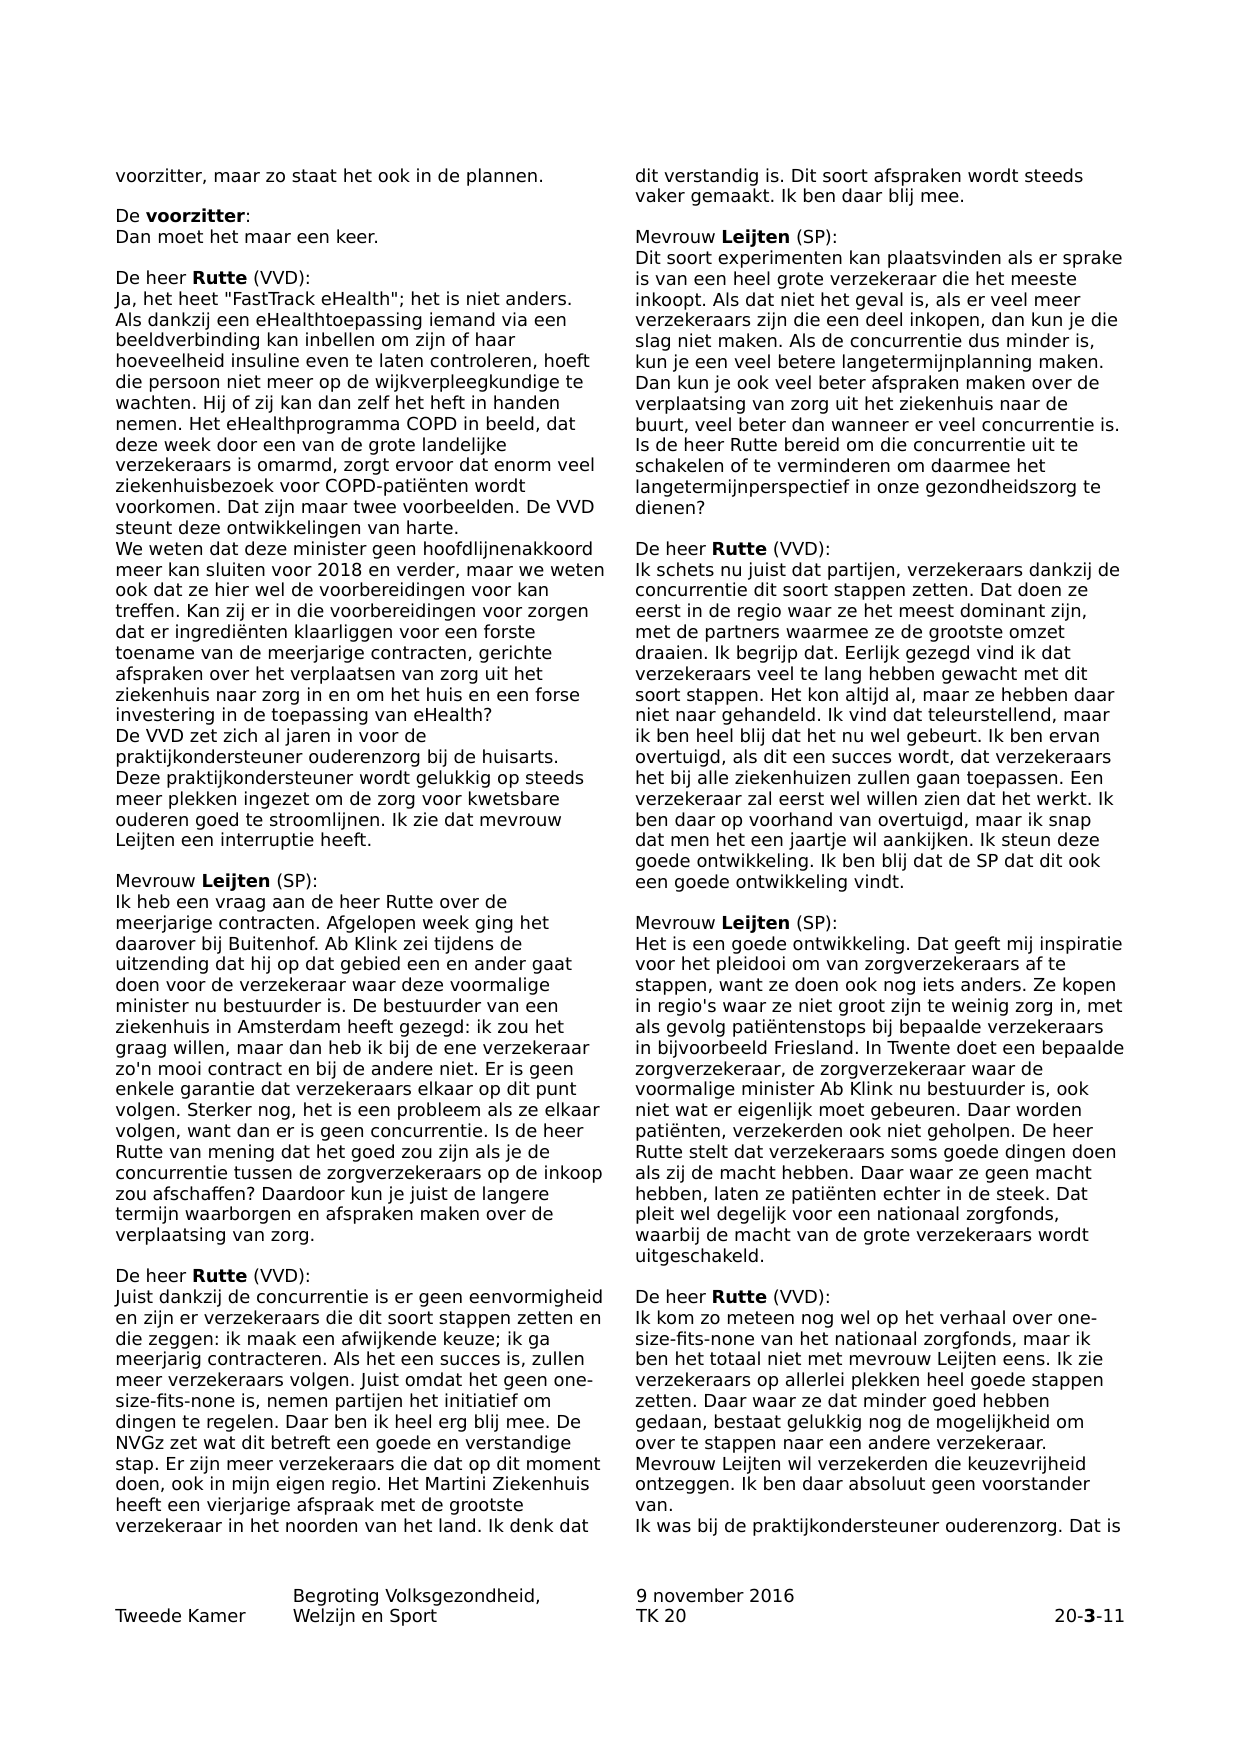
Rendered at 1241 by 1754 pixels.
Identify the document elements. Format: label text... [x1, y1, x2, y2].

text voorzitter, maar zo staat het ook in de plannen. [115, 165, 605, 186]
text Mevrouw Leijten (SP): [635, 913, 1125, 933]
text De VVD zet zich al jaren in voor de praktijkondersteuner ouderenzorg bij de huisarts. Deze praktijkondersteuner wordt gelukkig op steeds meer plekken ingezet om de zorg voor kwetsbare ouderen goed te stroomlijnen. Ik zie dat mevrouw Leijten een interruptie heeft. [115, 726, 605, 851]
text Ja, het heet "FastTrack eHealth"; het is niet anders. Als dankzij een eHealthtoepassing iemand via een beeldverbinding kan inbellen om zijn of haar hoeveelheid insuline even te laten controleren, hoeft die persoon niet meer op de wijkverpleegkundige te wachten. Hij of zij kan dan zelf het heft in handen nemen. Het eHealthprogramma COPD in beeld, dat deze week door een van de grote landelijke verzekeraars is omarmd, zorgt ervoor dat enorm veel ziekenhuisbezoek voor COPD-patiënten wordt voorkomen. Dat zijn maar twee voorbeelden. De VVD steunt deze ontwikkelingen van harte. [115, 288, 605, 538]
text De voorzitter: [115, 206, 605, 227]
text Ik heb een vraag aan de heer Rutte over de meerjarige contracten. Afgelopen week ging het daarover bij Buitenhof. Ab Klink zei tijdens de uitzending dat hij op dat gebied een en ander gaat doen voor de verzekeraar waar deze voormalige minister nu bestuurder is. De bestuurder van een ziekenhuis in Amsterdam heeft gezegd: ik zou het graag willen, maar dan heb ik bij de ene verzekeraar zo'n mooi contract en bij de andere niet. Er is geen enkele garantie dat verzekeraars elkaar op dit punt volgen. Sterker nog, het is een probleem als ze elkaar volgen, want dan er is geen concurrentie. Is de heer Rutte van mening dat het goed zou zijn als je de concurrentie tussen de zorgverzekeraars op de inkoop zou afschaffen? Daardoor kun je juist de langere termijn waarborgen en afspraken maken over de verplaatsing van zorg. [115, 892, 605, 1246]
text De heer Rutte (VVD): [115, 1266, 605, 1287]
text Mevrouw Leijten (SP): [115, 871, 605, 892]
text De heer Rutte (VVD): [635, 538, 1125, 559]
text Ik schets nu juist dat partijen, verzekeraars dankzij de concurrentie dit soort stappen zetten. Dat doen ze eerst in de regio waar ze het meest dominant zijn, met de partners waarmee ze de grootste omzet draaien. Ik begrijp dat. Eerlijk gezegd vind ik dat verzekeraars veel te lang hebben gewacht met dit soort stappen. Het kon altijd al, maar ze hebben daar niet naar gehandeld. Ik vind dat teleurstellend, maar ik ben heel blij dat het nu wel gebeurt. Ik ben ervan overtuigd, als dit een succes wordt, dat verzekeraars het bij alle ziekenhuizen zullen gaan toepassen. Een verzekeraar zal eerst wel willen zien dat het werkt. Ik ben daar op voorhand van overtuigd, maar ik snap dat men het een jaartje wil aankijken. Ik steun deze goede ontwikkeling. Ik ben blij dat de SP dat dit ook een goede ontwikkeling vindt. [635, 559, 1125, 893]
text Dan moet het maar een keer. [115, 227, 605, 248]
text We weten dat deze minister geen hoofdlijnenakkoord meer kan sluiten voor 2018 en verder, maar we weten ook dat ze hier wel de voorbereidingen voor kan treffen. Kan zij er in die voorbereidingen voor zorgen dat er ingrediënten klaarliggen voor een forste toename van de meerjarige contracten, gerichte afspraken over het verplaatsen van zorg uit het ziekenhuis naar zorg in en om het huis en een forse investering in de toepassing van eHealth? [115, 538, 605, 726]
text Dit soort experimenten kan plaatsvinden als er sprake is van een heel grote verzekeraar die het meeste inkoopt. Als dat niet het geval is, als er veel meer verzekeraars zijn die een deel inkopen, dan kun je die slag niet maken. Als de concurrentie dus minder is, kun je een veel betere langetermijnplanning maken. Dan kun je ook veel beter afspraken maken over de verplaatsing van zorg uit het ziekenhuis naar de buurt, veel beter dan wanneer er veel concurrentie is. Is de heer Rutte bereid om die concurrentie uit te schakelen of te verminderen om daarmee het langetermijnperspectief in onze gezondheidszorg te dienen? [635, 248, 1125, 518]
text De heer Rutte (VVD): [635, 1287, 1125, 1307]
text Juist dankzij de concurrentie is er geen eenvormigheid en zijn er verzekeraars die dit soort stappen zetten en die zeggen: ik maak een afwijkende keuze; ik ga meerjarig contracteren. Als het een succes is, zullen meer verzekeraars volgen. Juist omdat het geen one-size-fits-none is, nemen partijen het initiatief om dingen te regelen. Daar ben ik heel erg blij mee. De NVGz zet wat dit betreft een goede en verstandige stap. Er zijn meer verzekeraars die dat op dit moment doen, ook in mijn eigen regio. Het Martini Ziekenhuis heeft een vierjarige afspraak met de grootste verzekeraar in het noorden van het land. Ik denk dat [115, 1287, 605, 1537]
text dit verstandig is. Dit soort afspraken wordt steeds vaker gemaakt. Ik ben daar blij mee. [635, 165, 1125, 207]
text Het is een goede ontwikkeling. Dat geeft mij inspiratie voor het pleidooi om van zorgverzekeraars af te stappen, want ze doen ook nog iets anders. Ze kopen in regio's waar ze niet groot zijn te weinig zorg in, met als gevolg patiëntenstops bij bepaalde verzekeraars in bijvoorbeeld Friesland. In Twente doet een bepaalde zorgverzekeraar, de zorgverzekeraar waar de voormalige minister Ab Klink nu bestuurder is, ook niet wat er eigenlijk moet gebeuren. Daar worden patiënten, verzekerden ook niet geholpen. De heer Rutte stelt dat verzekeraars soms goede dingen doen als zij de macht hebben. Daar waar ze geen macht hebben, laten ze patiënten echter in de steek. Dat pleit wel degelijk voor een nationaal zorgfonds, waarbij de macht van de grote verzekeraars wordt uitgeschakeld. [635, 933, 1125, 1267]
text Mevrouw Leijten (SP): [635, 227, 1125, 248]
text Ik kom zo meteen nog wel op het verhaal over one-size-fits-none van het nationaal zorgfonds, maar ik ben het totaal niet met mevrouw Leijten eens. Ik zie verzekeraars op allerlei plekken heel goede stappen zetten. Daar waar ze dat minder goed hebben gedaan, bestaat gelukkig nog de mogelijkheid om over te stappen naar een andere verzekeraar. Mevrouw Leijten wil verzekerden die keuzevrijheid ontzeggen. Ik ben daar absoluut geen voorstander van. [635, 1307, 1125, 1516]
text Ik was bij de praktijkondersteuner ouderenzorg. Dat is [635, 1516, 1125, 1537]
text De heer Rutte (VVD): [115, 268, 605, 288]
